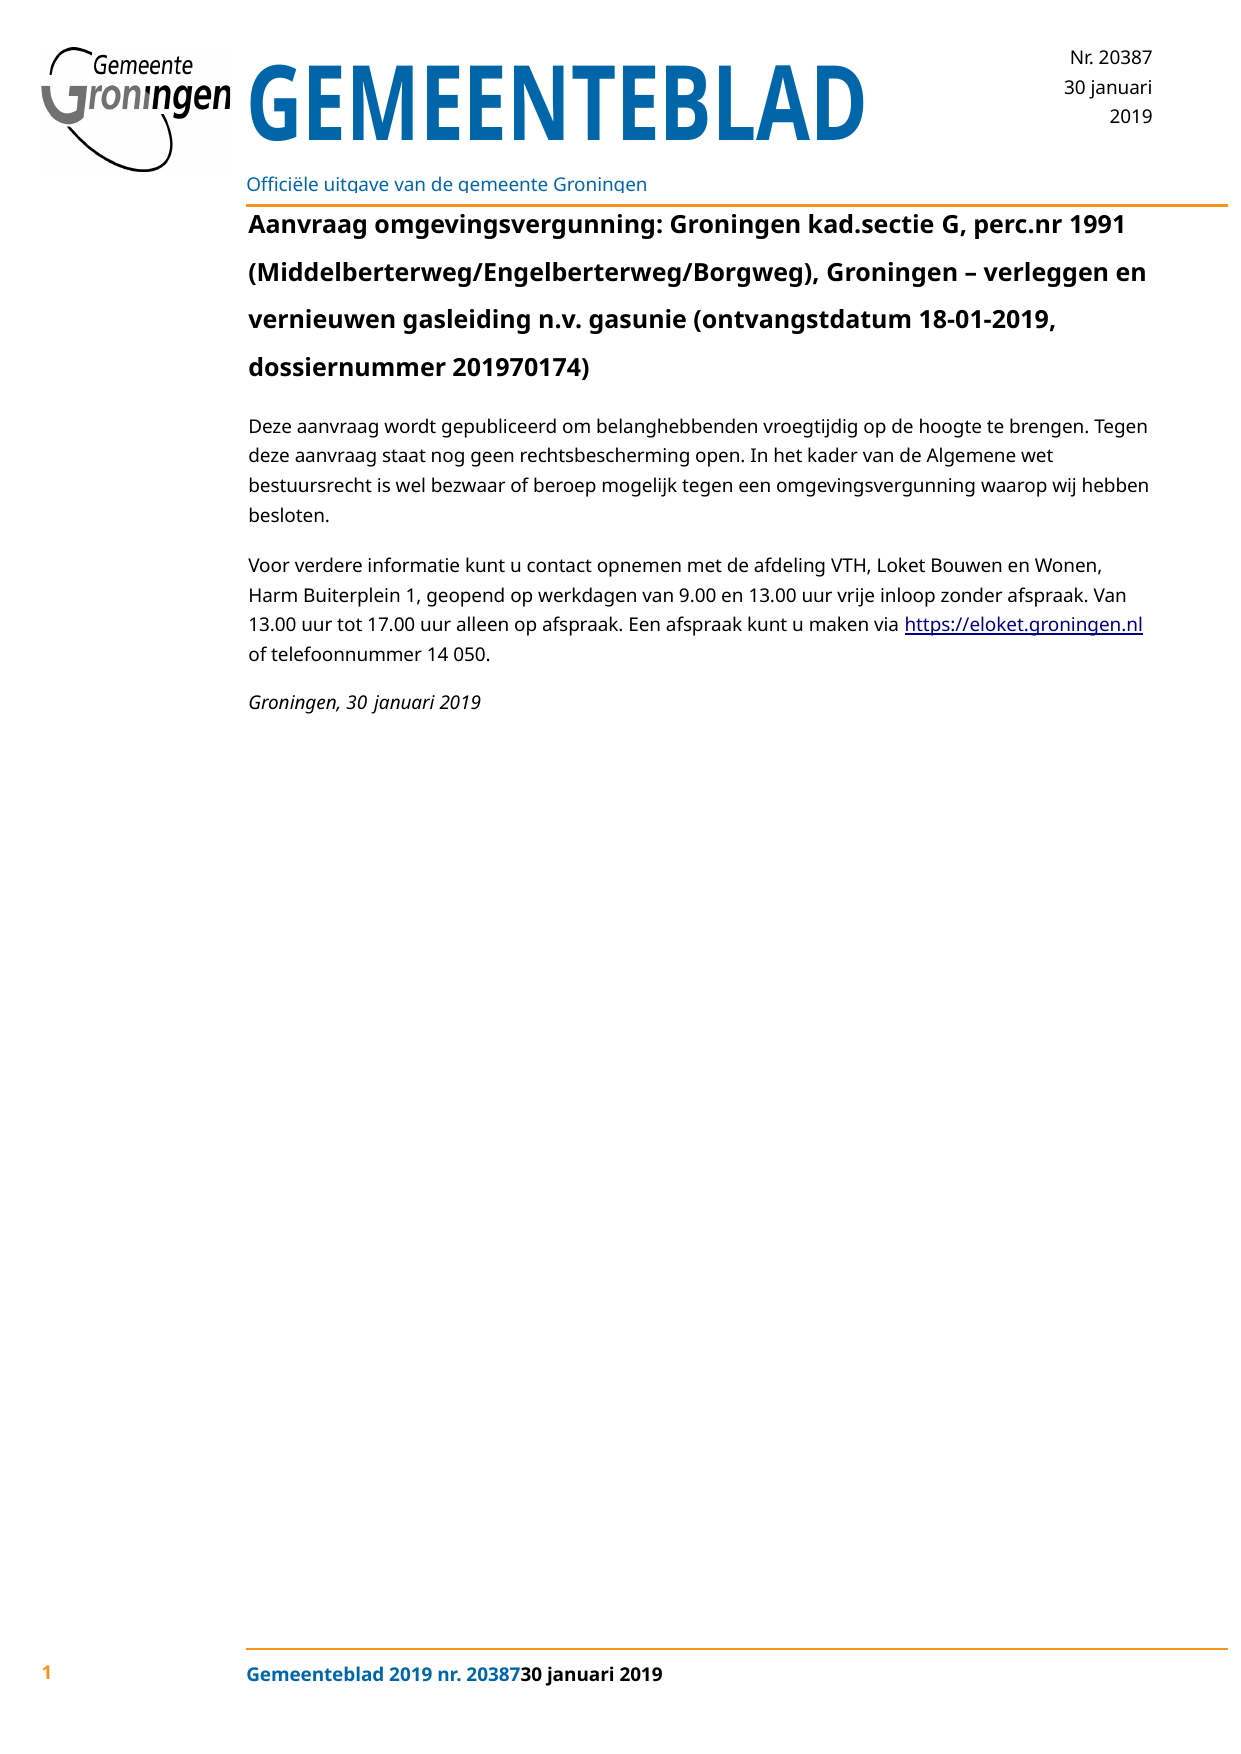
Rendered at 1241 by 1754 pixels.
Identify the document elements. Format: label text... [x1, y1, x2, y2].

text Groningen, 30 januari 2019 [248, 689, 1152, 714]
text Voor verdere informatie kunt u contact opnemen met de afdeling VTH, Loket Bouwen en Wonen, Harm Buiterplein 1, geopend op werkdagen van 9.00 en 13.00 uur vrije inloop zonder afspraak. Van 13.00 uur tot 17.00 uur alleen op afspraak. Een afspraak kunt u maken via https://eloket.groningen.nl of telefoonnummer 14 050. [248, 552, 1152, 667]
text Aanvraag omgevingsvergunning: Groningen kad.sectie G, perc.nr 1991 (Middelberterweg/Engelberterweg/Borgweg), Groningen – verleggen en vernieuwen gasleiding n.v. gasunie (ontvangstdatum 18-01-2019, dossiernummer 201970174) [248, 207, 1152, 384]
picture [41, 47, 231, 172]
text Deze aanvraag wordt gepubliceerd om belanghebbenden vroegtijdig op de hoogte te brengen. Tegen deze aanvraag staat nog geen rechtsbescherming open. In het kader van de Algemene wet bestuursrecht is wel bezwaar of beroep mogelijk tegen een omgevingsvergunning waarop wij hebben besloten. [248, 413, 1152, 528]
